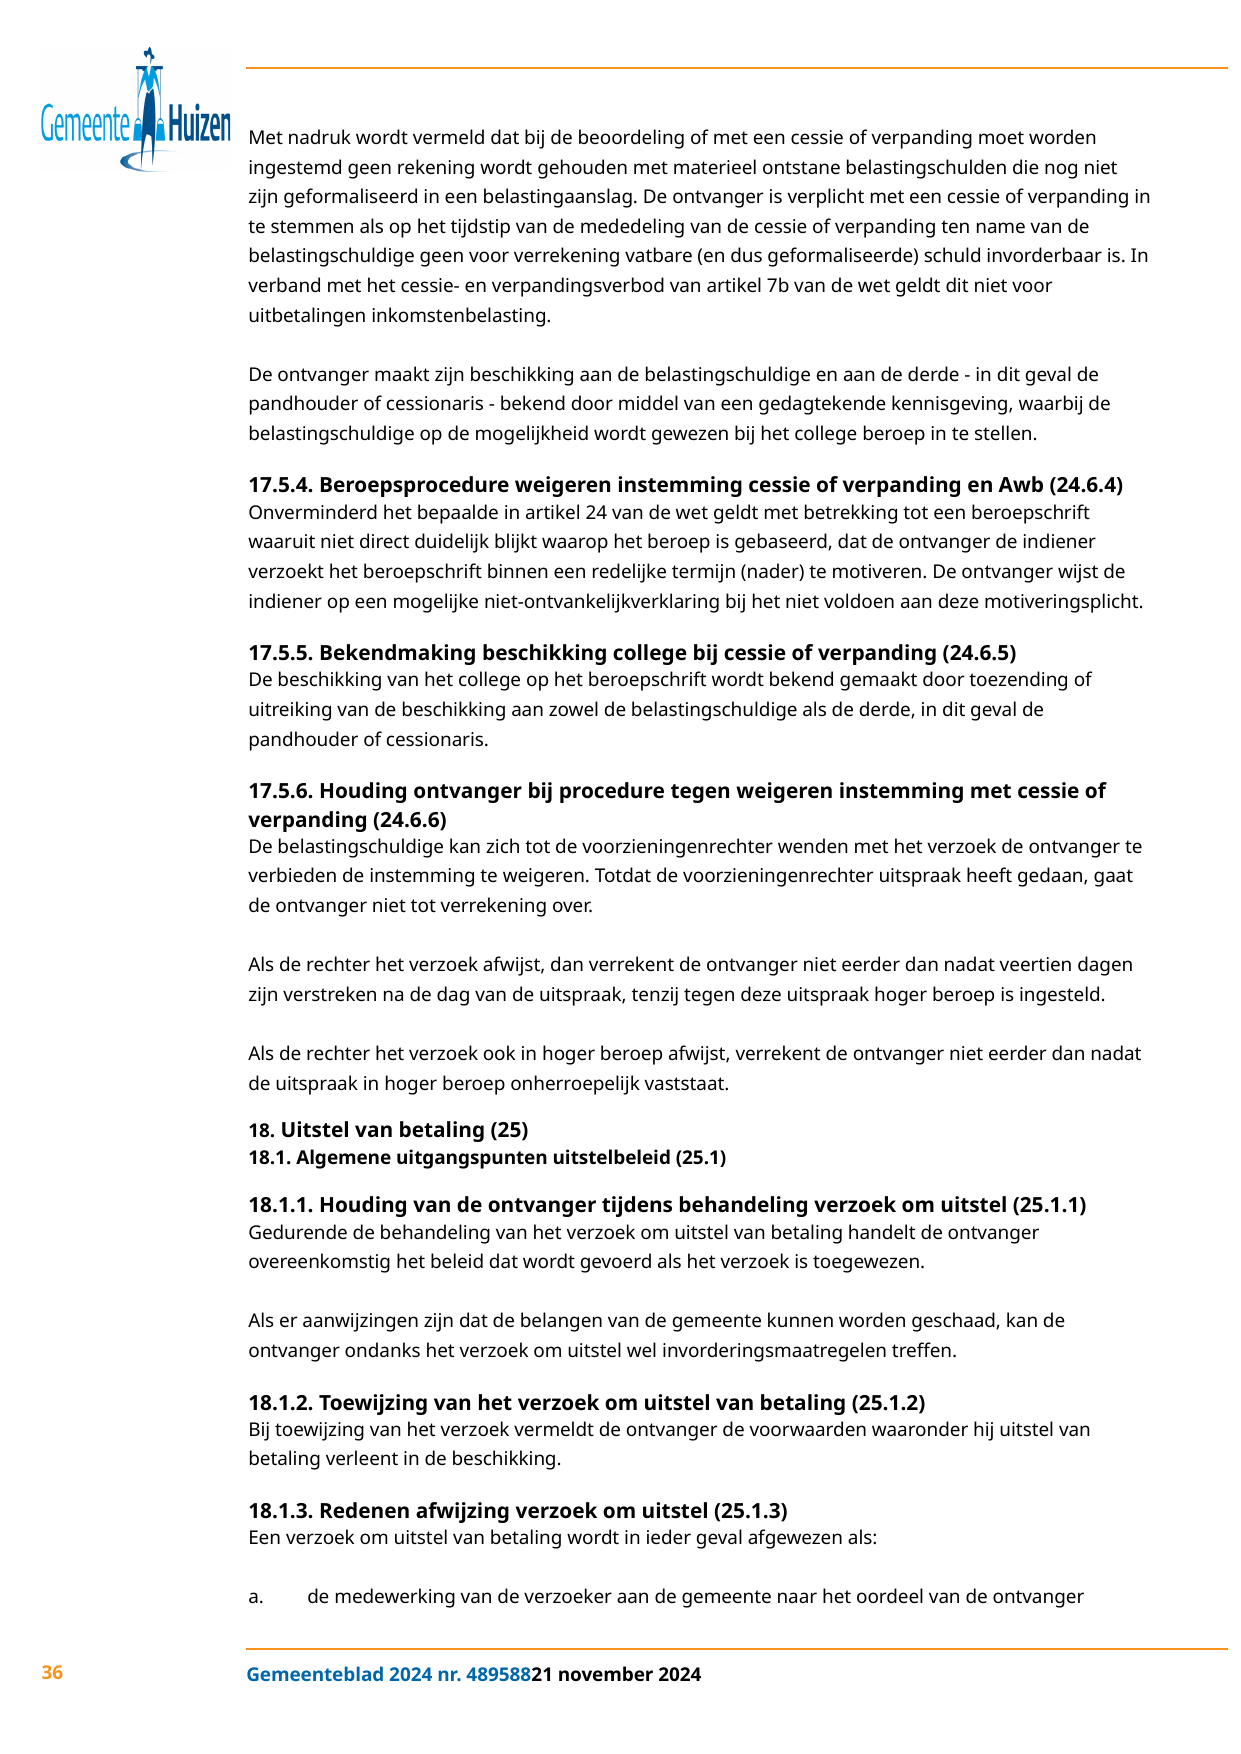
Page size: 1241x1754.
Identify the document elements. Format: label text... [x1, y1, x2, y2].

picture [41, 47, 231, 172]
text De belastingschuldige kan zich tot de voorzieningenrechter wenden met het verzoek de ontvanger te verbieden de instemming te weigeren. Totdat de voorzieningenrechter uitspraak heeft gedaan, gaat de ontvanger niet tot verrekening over. [248, 833, 1152, 918]
text Gedurende de behandeling van het verzoek om uitstel van betaling handelt de ontvanger overeenkomstig het beleid dat wordt gevoerd als het verzoek is toegewezen. [248, 1219, 1152, 1274]
text 17.5.4. Beroepsprocedure weigeren instemming cessie of verpanding en Awb (24.6.4) [248, 471, 1152, 499]
text Als de rechter het verzoek afwijst, dan verrekent de ontvanger niet eerder dan nadat veertien dagen zijn verstreken na de dag van de uitspraak, tenzij tegen deze uitspraak hoger beroep is ingesteld. [248, 951, 1152, 1007]
text 18. Uitstel van betaling (25) [248, 1115, 1152, 1144]
text 18.1.1. Houding van de ontvanger tijdens behandeling verzoek om uitstel (25.1.1) [248, 1190, 1152, 1219]
list de medewerking van de verzoeker aan de gemeente naar het oordeel van de ontvanger [248, 1584, 1152, 1609]
text 18.1.3. Redenen afwijzing verzoek om uitstel (25.1.3) [248, 1496, 1152, 1524]
text 17.5.5. Bekendmaking beschikking college bij cessie of verpanding (24.6.5) [248, 638, 1152, 667]
text 18.1. Algemene uitgangspunten uitstelbeleid (25.1) [248, 1144, 1152, 1169]
text Als de rechter het verzoek ook in hoger beroep afwijst, verrekent de ontvanger niet eerder dan nadat de uitspraak in hoger beroep onherroepelijk vaststaat. [248, 1040, 1152, 1096]
text Met nadruk wordt vermeld dat bij de beoordeling of met een cessie of verpanding moet worden ingestemd geen rekening wordt gehouden met materieel ontstane belastingschulden die nog niet zijn geformaliseerd in een belastingaanslag. De ontvanger is verplicht met een cessie of verpanding in te stemmen als op het tijdstip van de mededeling van de cessie of verpanding ten name van de belastingschuldige geen voor verrekening vatbare (en dus geformaliseerde) schuld invorderbaar is. In verband met het cessie- en verpandingsverbod van artikel 7b van de wet geldt dit niet voor uitbetalingen inkomstenbelasting. [248, 124, 1152, 328]
text De beschikking van het college op het beroepschrift wordt bekend gemaakt door toezending of uitreiking van de beschikking aan zowel de belastingschuldige als de derde, in dit geval de pandhouder of cessionaris. [248, 667, 1152, 752]
text Onverminderd het bepaalde in artikel 24 van de wet geldt met betrekking tot een beroepschrift waaruit niet direct duidelijk blijkt waarop het beroep is gebaseerd, dat de ontvanger de indiener verzoekt het beroepschrift binnen een redelijke termijn (nader) te motiveren. De ontvanger wijst de indiener op een mogelijke niet-ontvankelijkverklaring bij het niet voldoen aan deze motiveringsplicht. [248, 499, 1152, 613]
text De ontvanger maakt zijn beschikking aan de belastingschuldige en aan de derde - in dit geval de pandhouder of cessionaris - bekend door middel van een gedagtekende kennisgeving, waarbij de belastingschuldige op de mogelijkheid wordt gewezen bij het college beroep in te stellen. [248, 361, 1152, 446]
text 18.1.2. Toewijzing van het verzoek om uitstel van betaling (25.1.2) [248, 1388, 1152, 1416]
text 17.5.6. Houding ontvanger bij procedure tegen weigeren instemming met cessie of verpanding (24.6.6) [248, 776, 1152, 833]
text Een verzoek om uitstel van betaling wordt in ieder geval afgewezen als: [248, 1524, 1152, 1550]
text Als er aanwijzingen zijn dat de belangen van de gemeente kunnen worden geschaad, kan de ontvanger ondanks het verzoek om uitstel wel invorderingsmaatregelen treffen. [248, 1308, 1152, 1363]
text Bij toewijzing van het verzoek vermeldt de ontvanger de voorwaarden waaronder hij uitstel van betaling verleent in de beschikking. [248, 1416, 1152, 1471]
